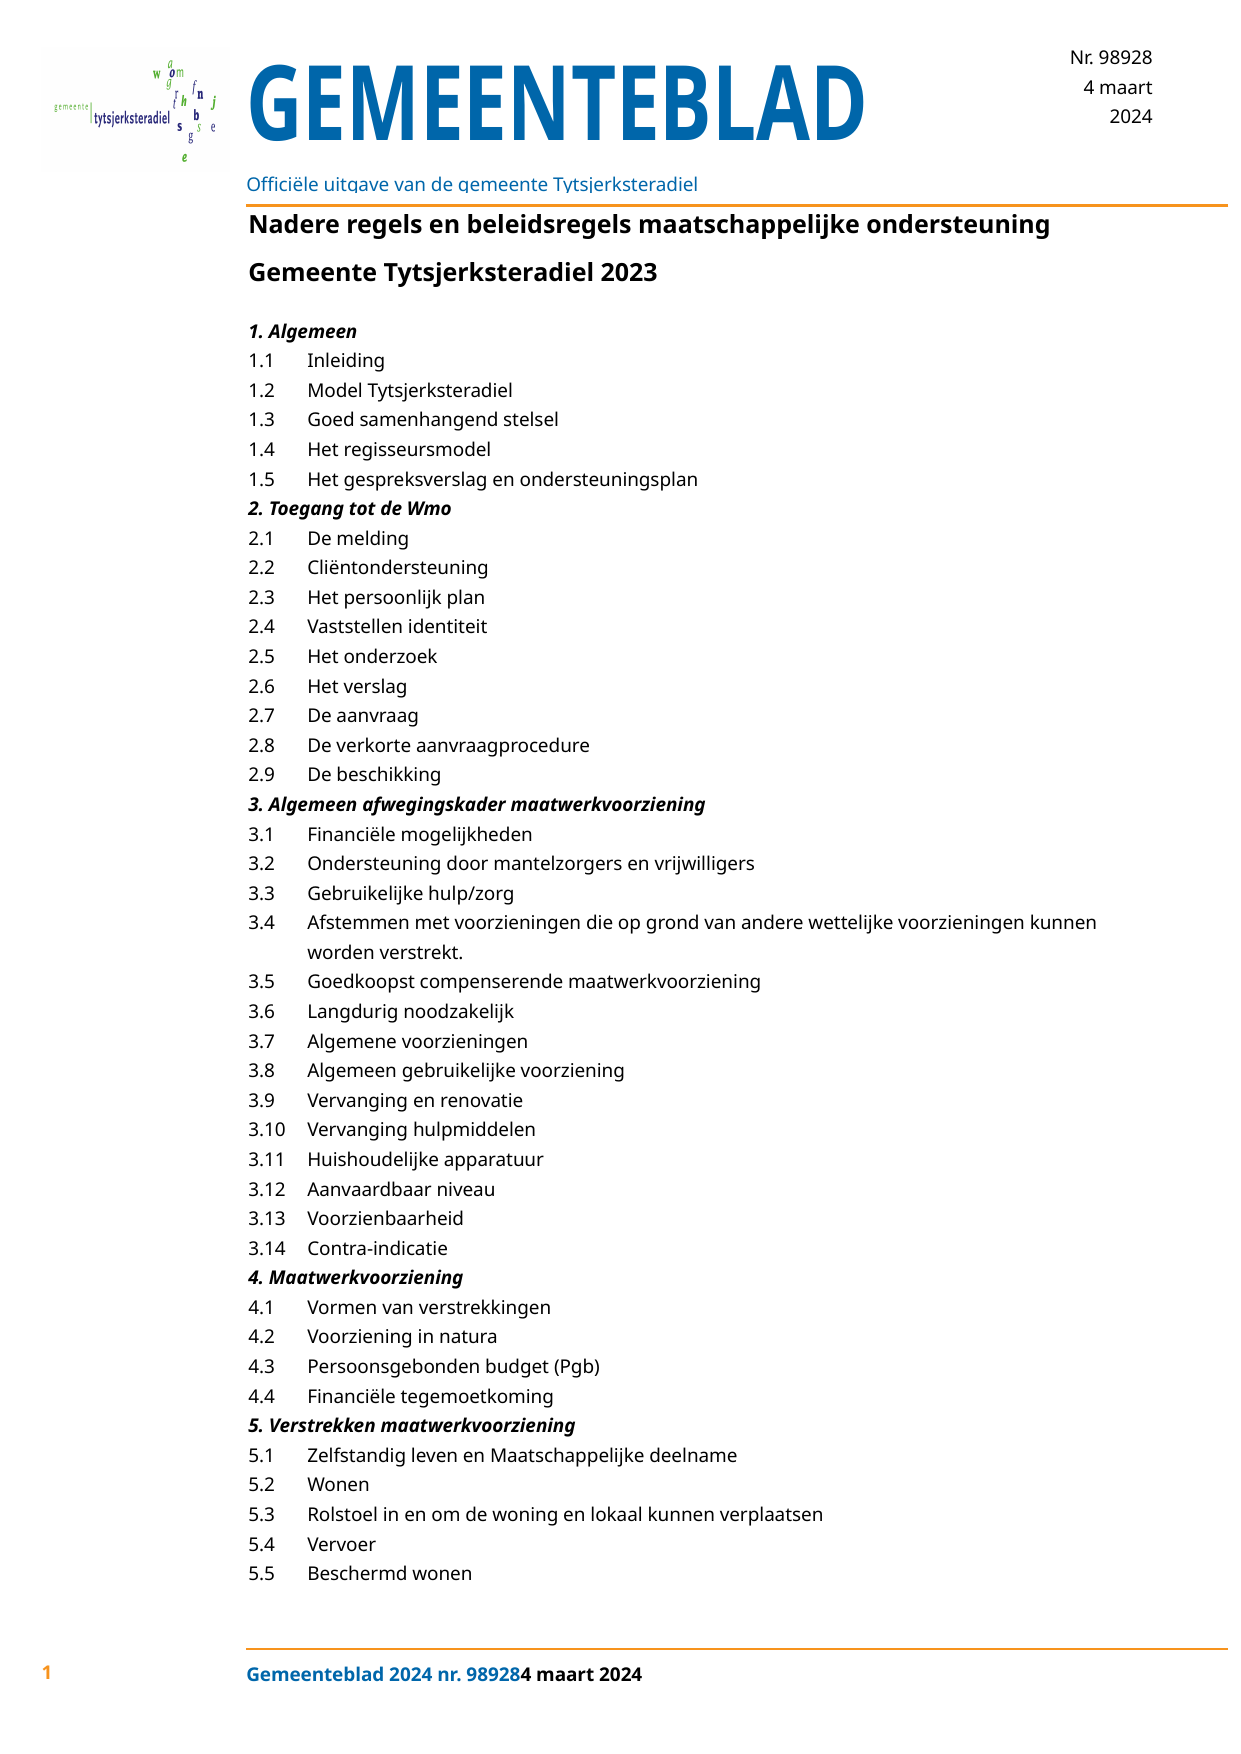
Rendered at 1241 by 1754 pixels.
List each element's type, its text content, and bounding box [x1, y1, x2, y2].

list Voorzienbaarheid [248, 1205, 1152, 1231]
list Goed samenhangend stelsel [248, 407, 1152, 432]
list Financiële mogelijkheden [248, 821, 1152, 847]
text 5. Verstrekken maatwerkvoorziening [248, 1412, 1152, 1438]
list De beschikking [248, 762, 1152, 787]
list Beschermd wonen [248, 1560, 1152, 1586]
list Contra-indicatie [248, 1235, 1152, 1261]
list Vervoer [248, 1531, 1152, 1557]
text 2. Toegang tot de Wmo [248, 495, 1152, 521]
list Financiële tegemoetkoming [248, 1383, 1152, 1409]
list Langdurig noodzakelijk [248, 998, 1152, 1024]
list Afstemmen met voorzieningen die op grond van andere wettelijke voorzieningen kunnen worden verstrekt. [248, 909, 1152, 965]
list Vaststellen identiteit [248, 614, 1152, 639]
list Het persoonlijk plan [248, 584, 1152, 610]
text Nadere regels en beleidsregels maatschappelijke ondersteuning Gemeente Tytsjerksteradiel 2023 [248, 207, 1152, 288]
list Rolstoel in en om de woning en lokaal kunnen verplaatsen [248, 1501, 1152, 1527]
list Persoonsgebonden budget (Pgb) [248, 1353, 1152, 1379]
list Voorziening in natura [248, 1324, 1152, 1349]
list De aanvraag [248, 702, 1152, 728]
list Cliëntondersteuning [248, 554, 1152, 580]
list Algemene voorzieningen [248, 1028, 1152, 1054]
list Vormen van verstrekkingen [248, 1294, 1152, 1320]
list Het onderzoek [248, 643, 1152, 669]
text 3. Algemeen afwegingskader maatwerkvoorziening [248, 791, 1152, 817]
list Gebruikelijke hulp/zorg [248, 880, 1152, 906]
list Inleiding [248, 347, 1152, 373]
list Vervanging en renovatie [248, 1087, 1152, 1113]
list Goedkoopst compenserende maatwerkvoorziening [248, 969, 1152, 994]
text 1. Algemeen [248, 318, 1152, 344]
text 4. Maatwerkvoorziening [248, 1264, 1152, 1290]
list De verkorte aanvraagprocedure [248, 732, 1152, 758]
list Het verslag [248, 673, 1152, 699]
list Het regisseursmodel [248, 436, 1152, 462]
list Huishoudelijke apparatuur [248, 1146, 1152, 1172]
list Model Tytsjerksteradiel [248, 377, 1152, 403]
list Vervanging hulpmiddelen [248, 1117, 1152, 1142]
list Ondersteuning door mantelzorgers en vrijwilligers [248, 850, 1152, 876]
list Aanvaardbaar niveau [248, 1176, 1152, 1202]
list Algemeen gebruikelijke voorziening [248, 1057, 1152, 1083]
list Zelfstandig leven en Maatschappelijke deelname [248, 1442, 1152, 1468]
list De melding [248, 525, 1152, 551]
picture [41, 47, 231, 172]
list Het gespreksverslag en ondersteuningsplan [248, 466, 1152, 492]
list Wonen [248, 1472, 1152, 1497]
